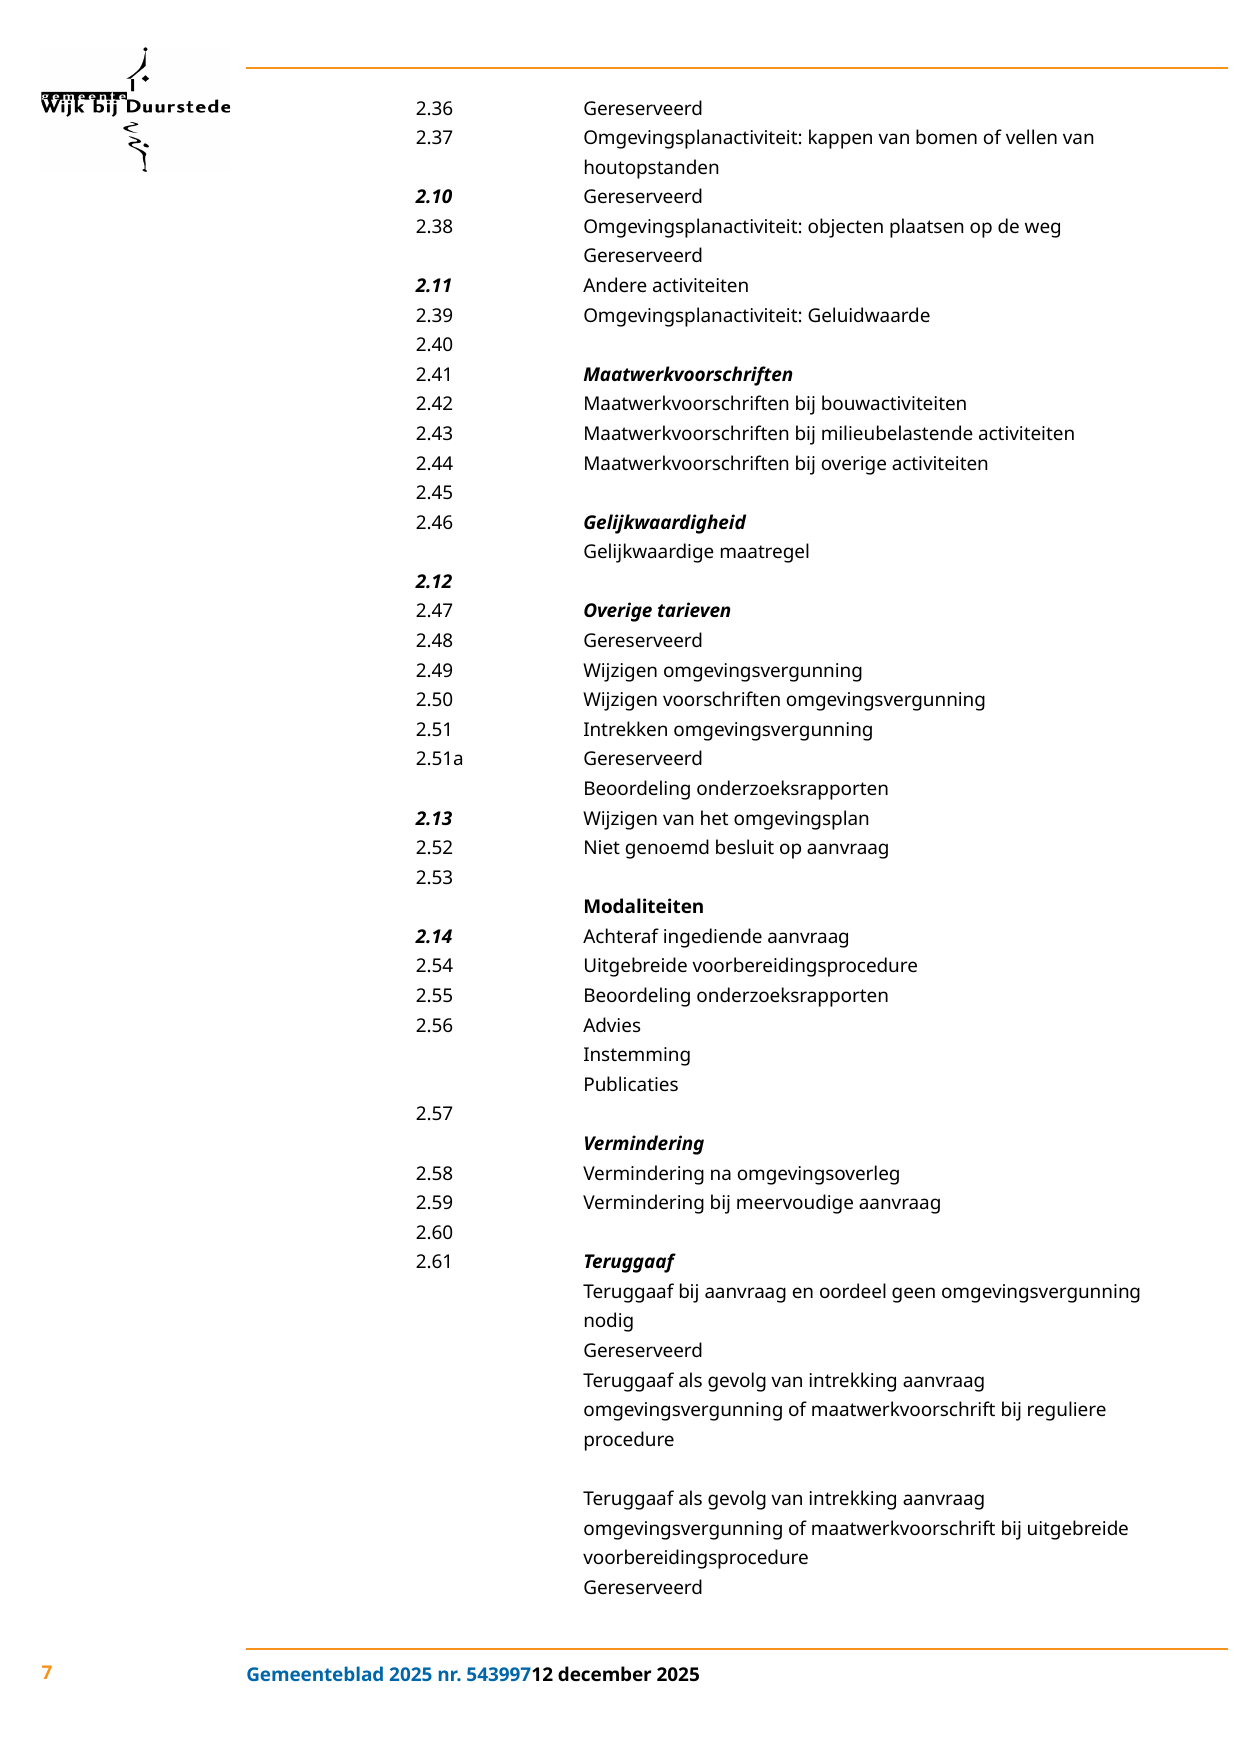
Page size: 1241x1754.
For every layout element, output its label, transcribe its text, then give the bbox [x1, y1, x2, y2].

picture [41, 47, 231, 172]
table_cell [248, 95, 416, 1600]
table_cell 2.36 2.37 2.10 2.38 2.11 2.39 2.40 2.41 2.42 2.43 2.44 2.45 2.46 2.12 2.47 2.48 2.49 2.50 2.51 2.51a 2.13 2.52 2.53 2.14 2.54 2.55 2.56 2.57 2.58 2.59 2.60 2.61 [416, 95, 583, 1600]
table_cell Gereserveerd Omgevingsplanactiviteit: kappen van bomen of vellen van houtopstanden Gereserveerd Omgevingsplanactiviteit: objecten plaatsen op de weg Gereserveerd Andere activiteiten Omgevingsplanactiviteit: Geluidwaarde Maatwerkvoorschriften Maatwerkvoorschriften bij bouwactiviteiten Maatwerkvoorschriften bij milieubelastende activiteiten Maatwerkvoorschriften bij overige activiteiten Gelijkwaardigheid Gelijkwaardige maatregel Overige tarieven Gereserveerd Wijzigen omgevingsvergunning Wijzigen voorschriften omgevingsvergunning Intrekken omgevingsvergunning Gereserveerd Beoordeling onderzoeksrapporten Wijzigen van het omgevingsplan Niet genoemd besluit op aanvraag Modaliteiten Achteraf ingediende aanvraag Uitgebreide voorbereidingsprocedure Beoordeling onderzoeksrapporten Advies Instemming Publicaties Vermindering Vermindering na omgevingsoverleg Vermindering bij meervoudige aanvraag Teruggaaf Teruggaaf bij aanvraag en oordeel geen omgevingsvergunning nodig Gereserveerd Teruggaaf als gevolg van intrekking aanvraag omgevingsvergunning of maatwerkvoorschrift bij reguliere procedure Teruggaaf als gevolg van intrekking aanvraag omgevingsvergunning of maatwerkvoorschrift bij uitgebreide voorbereidingsprocedure Gereserveerd [583, 95, 1152, 1600]
